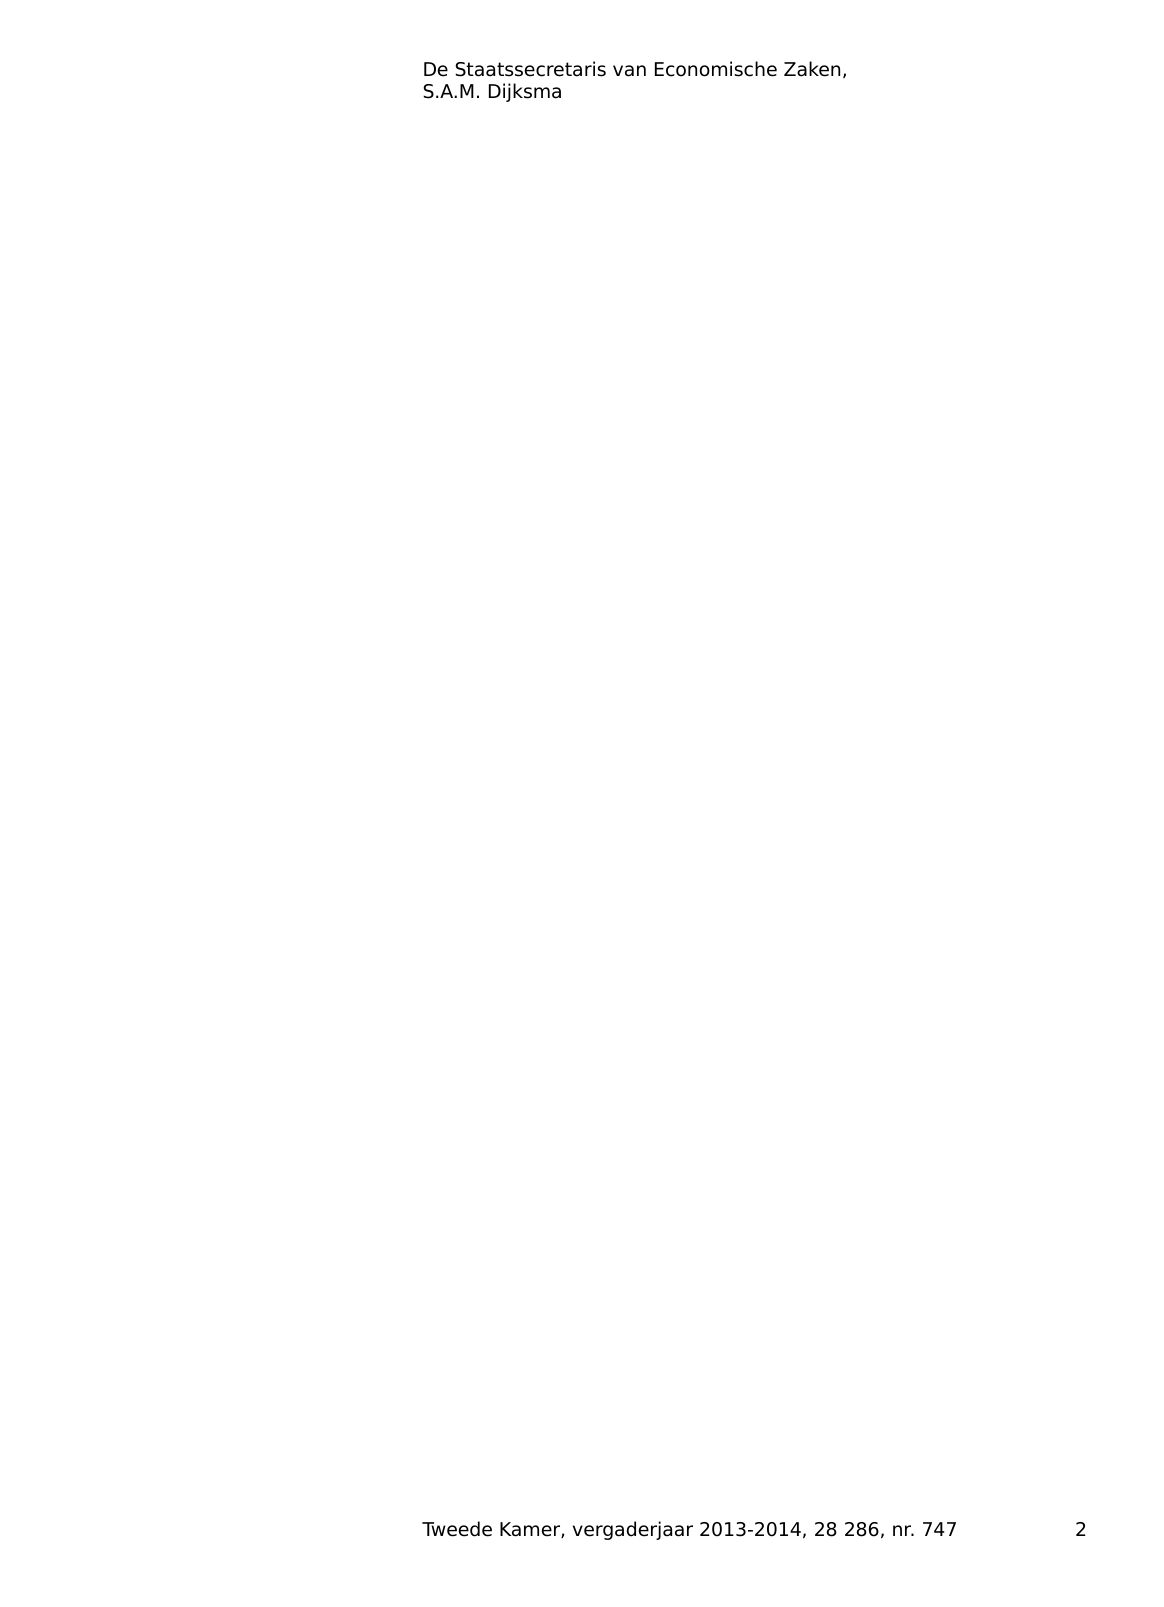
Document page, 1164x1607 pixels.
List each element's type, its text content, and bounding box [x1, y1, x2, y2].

text De Staatssecretaris van Economische Zaken, S.A.M. Dijksma [422, 59, 1087, 103]
